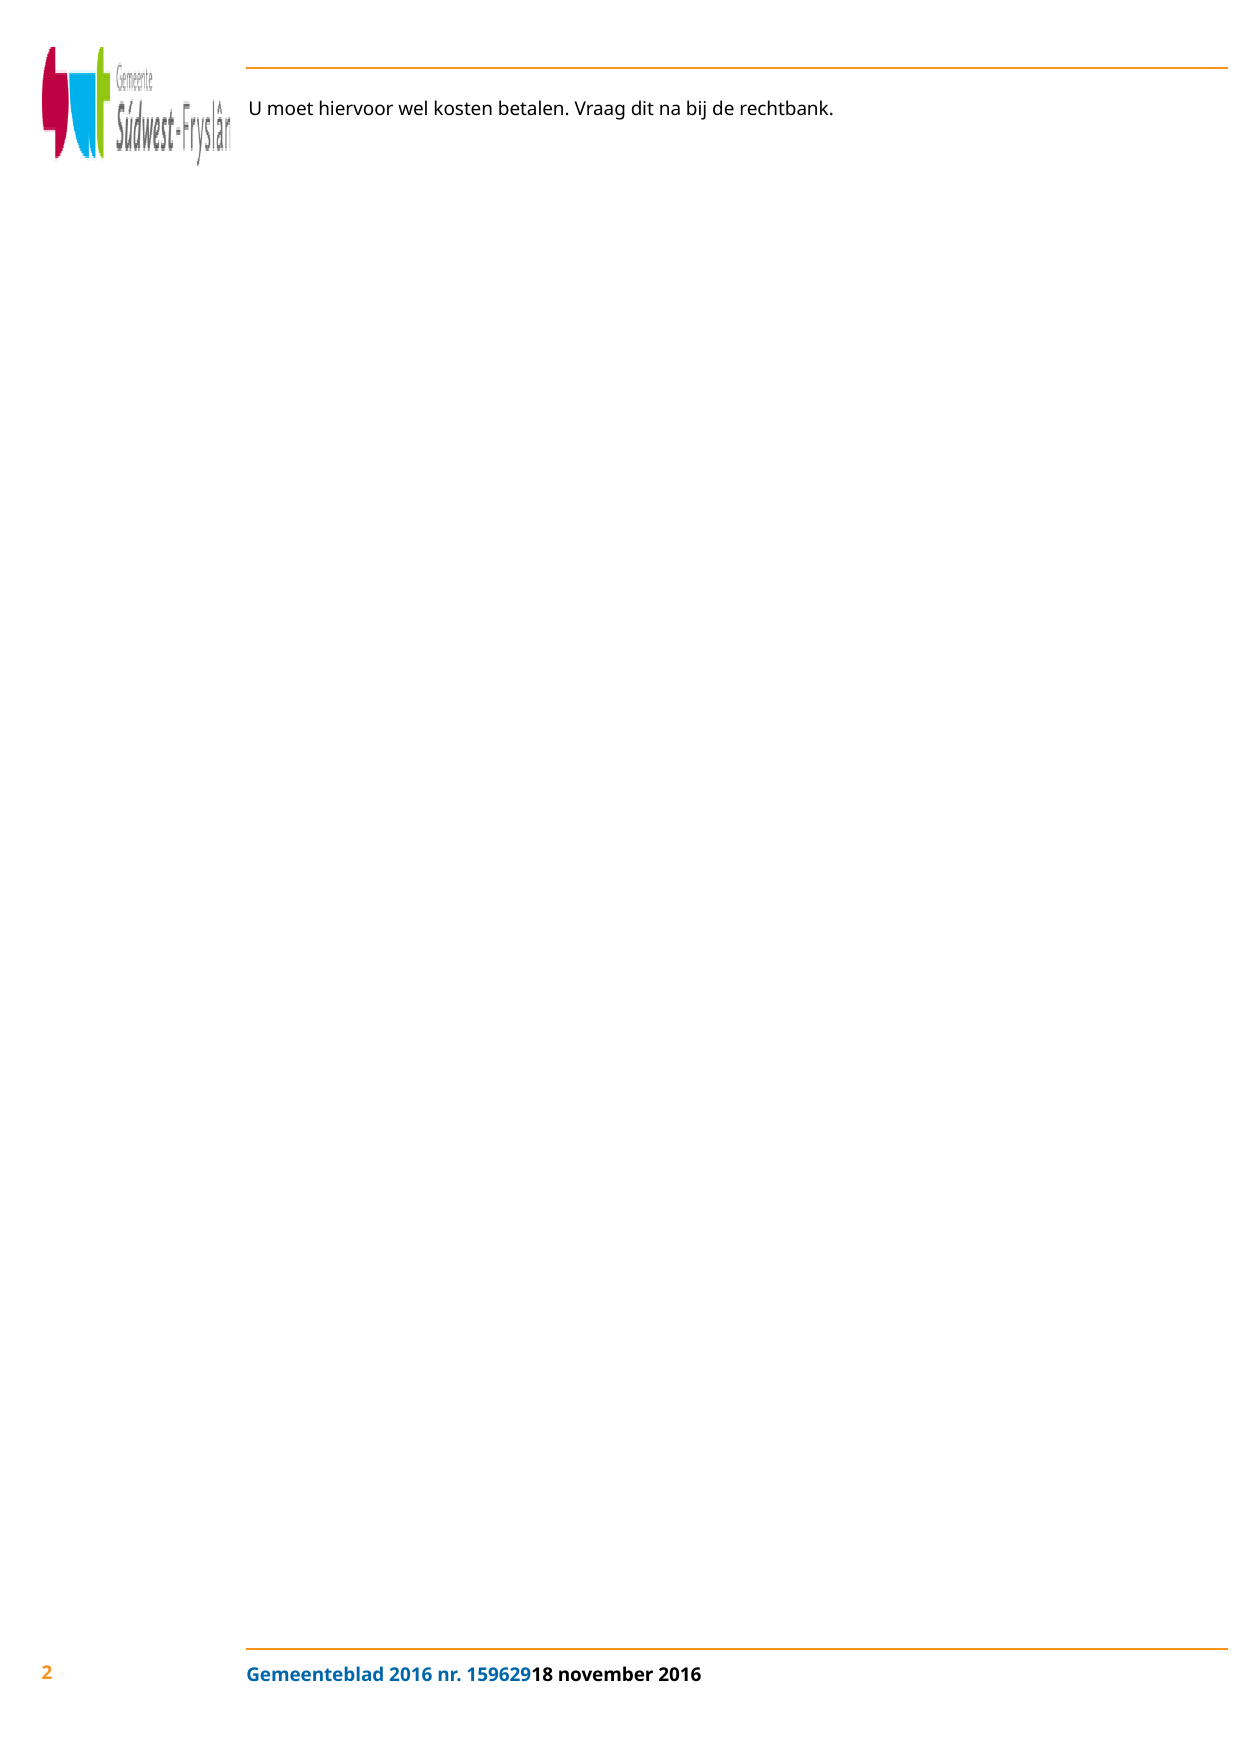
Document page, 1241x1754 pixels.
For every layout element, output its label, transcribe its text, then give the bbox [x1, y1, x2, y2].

text U moet hiervoor wel kosten betalen. Vraag dit na bij de rechtbank. [248, 95, 1152, 121]
picture [41, 47, 231, 172]
